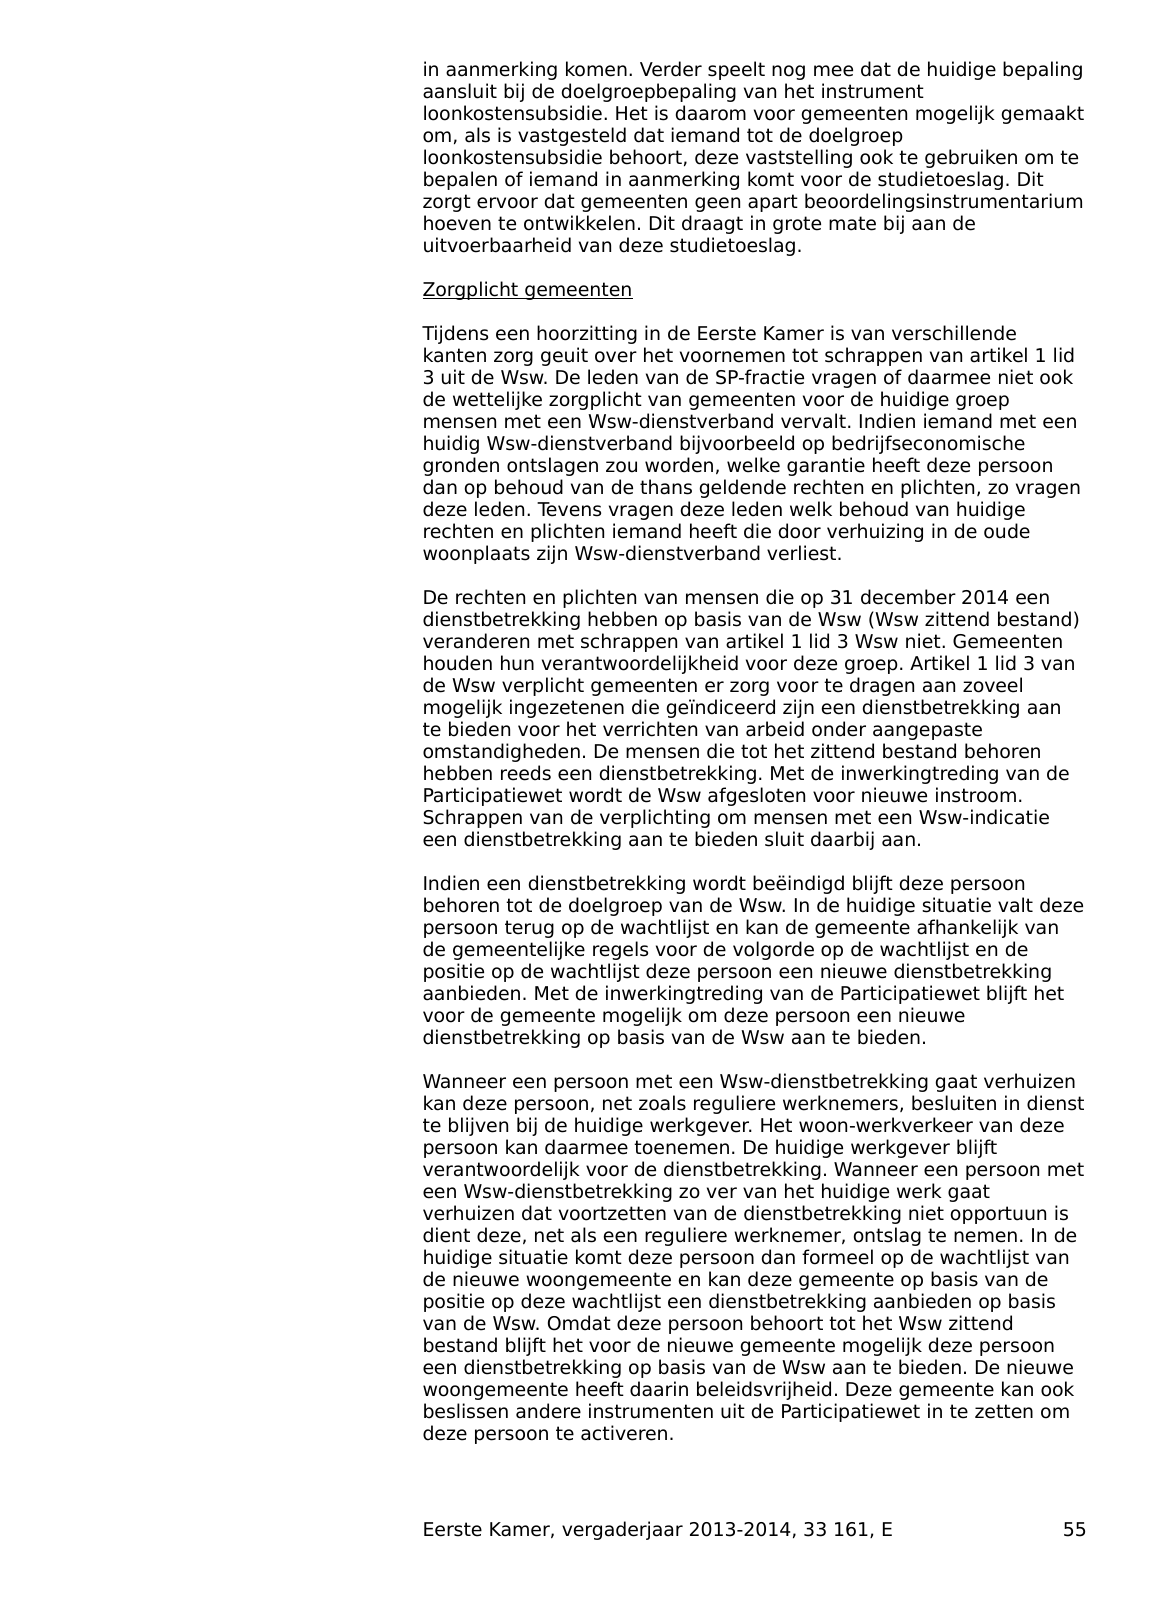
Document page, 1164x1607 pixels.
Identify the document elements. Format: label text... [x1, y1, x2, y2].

subtitle Zorgplicht gemeenten [422, 279, 1087, 301]
text in aanmerking komen. Verder speelt nog mee dat de huidige bepaling aansluit bij de doelgroepbepaling van het instrument loonkostensubsidie. Het is daarom voor gemeenten mogelijk gemaakt om, als is vastgesteld dat iemand tot de doelgroep loonkostensubsidie behoort, deze vaststelling ook te gebruiken om te bepalen of iemand in aanmerking komt voor de studietoeslag. Dit zorgt ervoor dat gemeenten geen apart beoordelingsinstrumentarium hoeven te ontwikkelen. Dit draagt in grote mate bij aan de uitvoerbaarheid van deze studietoeslag. [422, 59, 1087, 257]
text Tijdens een hoorzitting in de Eerste Kamer is van verschillende kanten zorg geuit over het voornemen tot schrappen van artikel 1 lid 3 uit de Wsw. De leden van de SP-fractie vragen of daarmee niet ook de wettelijke zorgplicht van gemeenten voor de huidige groep mensen met een Wsw-dienstverband vervalt. Indien iemand met een huidig Wsw-dienstverband bijvoorbeeld op bedrijfseconomische gronden ontslagen zou worden, welke garantie heeft deze persoon dan op behoud van de thans geldende rechten en plichten, zo vragen deze leden. Tevens vragen deze leden welk behoud van huidige rechten en plichten iemand heeft die door verhuizing in de oude woonplaats zijn Wsw-dienstverband verliest. [422, 323, 1087, 565]
text Indien een dienstbetrekking wordt beëindigd blijft deze persoon behoren tot de doelgroep van de Wsw. In de huidige situatie valt deze persoon terug op de wachtlijst en kan de gemeente afhankelijk van de gemeentelijke regels voor de volgorde op de wachtlijst en de positie op de wachtlijst deze persoon een nieuwe dienstbetrekking aanbieden. Met de inwerkingtreding van de Participatiewet blijft het voor de gemeente mogelijk om deze persoon een nieuwe dienstbetrekking op basis van de Wsw aan te bieden. [422, 873, 1087, 1049]
text Wanneer een persoon met een Wsw-dienstbetrekking gaat verhuizen kan deze persoon, net zoals reguliere werknemers, besluiten in dienst te blijven bij de huidige werkgever. Het woon-werkverkeer van deze persoon kan daarmee toenemen. De huidige werkgever blijft verantwoordelijk voor de dienstbetrekking. Wanneer een persoon met een Wsw-dienstbetrekking zo ver van het huidige werk gaat verhuizen dat voortzetten van de dienstbetrekking niet opportuun is dient deze, net als een reguliere werknemer, ontslag te nemen. In de huidige situatie komt deze persoon dan formeel op de wachtlijst van de nieuwe woongemeente en kan deze gemeente op basis van de positie op deze wachtlijst een dienstbetrekking aanbieden op basis van de Wsw. Omdat deze persoon behoort tot het Wsw zittend bestand blijft het voor de nieuwe gemeente mogelijk deze persoon een dienstbetrekking op basis van de Wsw aan te bieden. De nieuwe woongemeente heeft daarin beleidsvrijheid. Deze gemeente kan ook beslissen andere instrumenten uit de Participatiewet in te zetten om deze persoon te activeren. [422, 1071, 1087, 1445]
text De rechten en plichten van mensen die op 31 december 2014 een dienstbetrekking hebben op basis van de Wsw (Wsw zittend bestand) veranderen met schrappen van artikel 1 lid 3 Wsw niet. Gemeenten houden hun verantwoordelijkheid voor deze groep. Artikel 1 lid 3 van de Wsw verplicht gemeenten er zorg voor te dragen aan zoveel mogelijk ingezetenen die geïndiceerd zijn een dienstbetrekking aan te bieden voor het verrichten van arbeid onder aangepaste omstandigheden. De mensen die tot het zittend bestand behoren hebben reeds een dienstbetrekking. Met de inwerkingtreding van de Participatiewet wordt de Wsw afgesloten voor nieuwe instroom. Schrappen van de verplichting om mensen met een Wsw-indicatie een dienstbetrekking aan te bieden sluit daarbij aan. [422, 587, 1087, 851]
